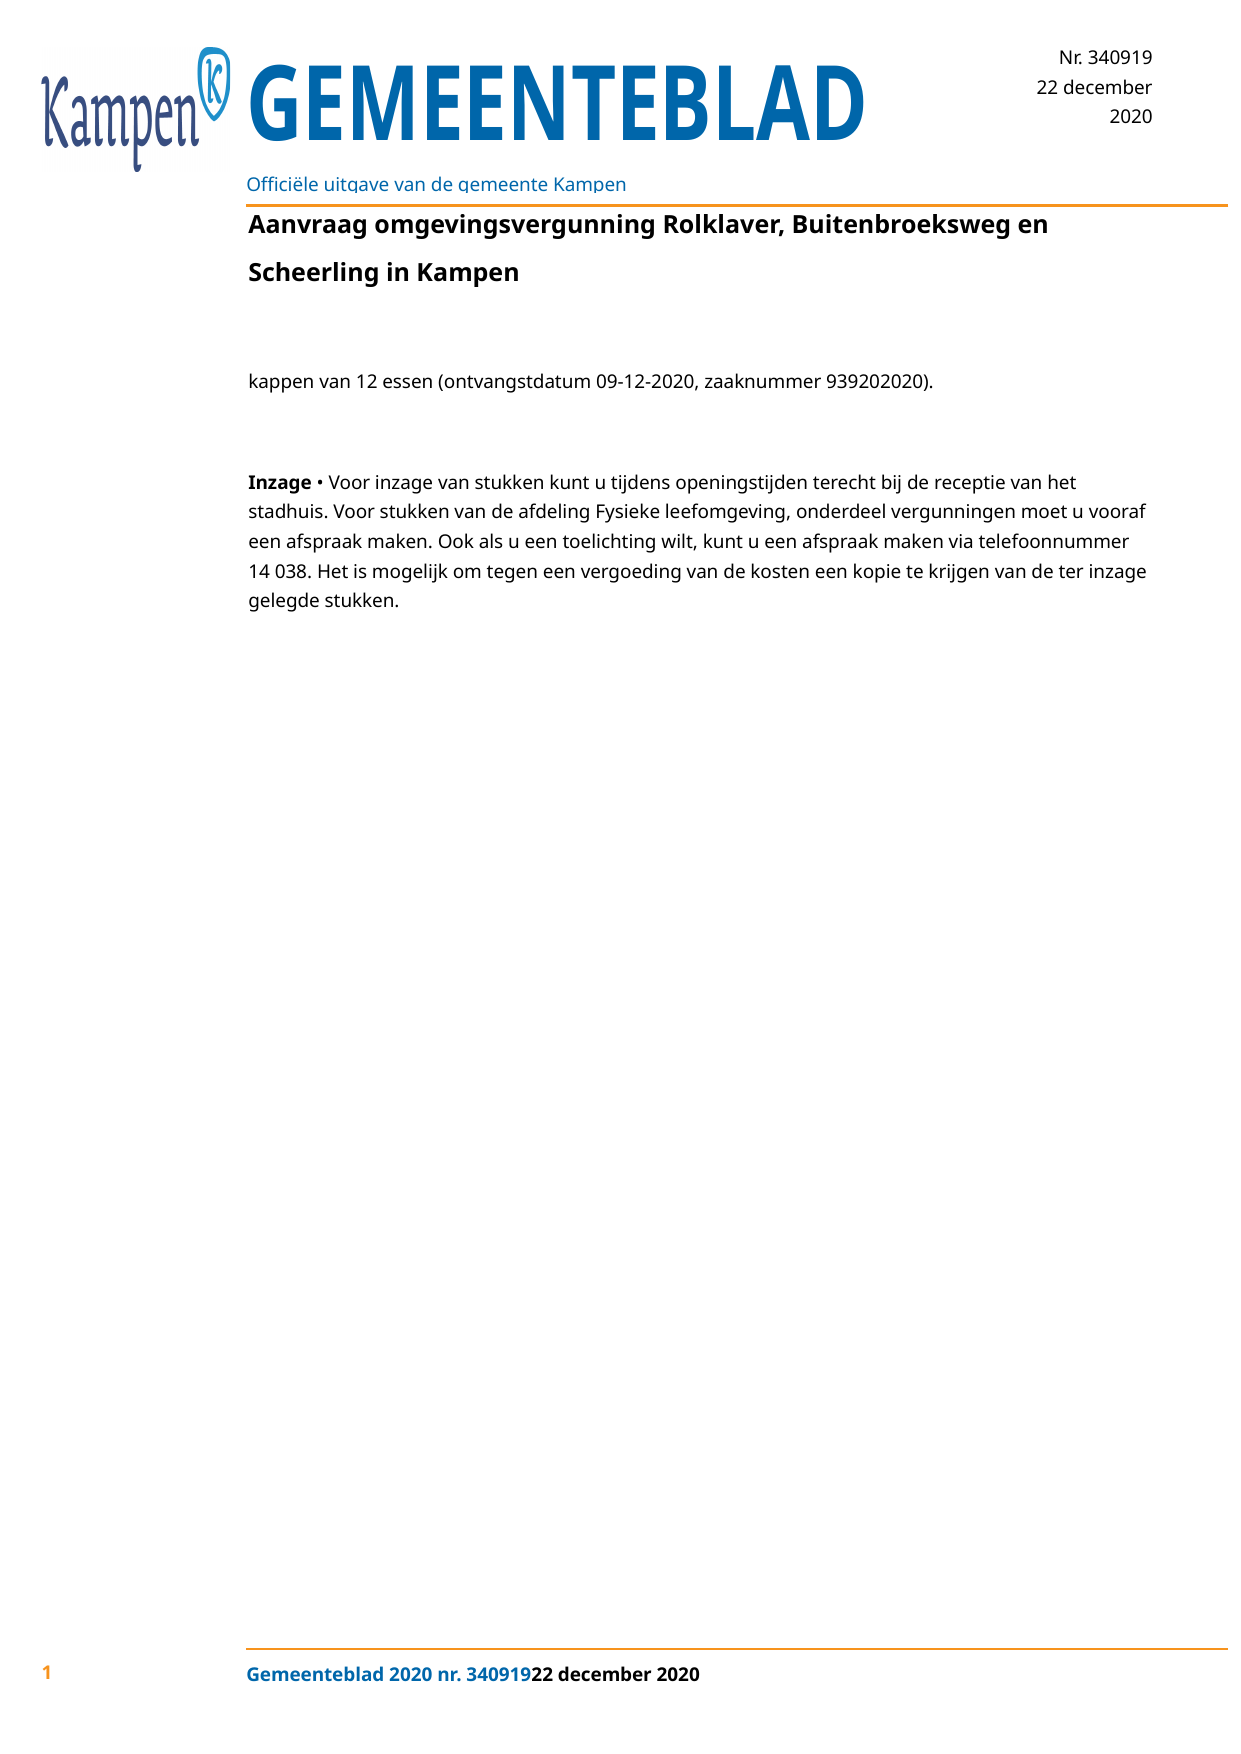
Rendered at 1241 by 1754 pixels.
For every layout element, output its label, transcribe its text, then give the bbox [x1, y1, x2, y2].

text Inzage • Voor inzage van stukken kunt u tijdens openingstijden terecht bij de receptie van het stadhuis. Voor stukken van de afdeling Fysieke leefomgeving, onderdeel vergunningen moet u vooraf een afspraak maken. Ook als u een toelichting wilt, kunt u een afspraak maken via telefoonnummer 14 038. Het is mogelijk om tegen een vergoeding van de kosten een kopie te krijgen van de ter inzage gelegde stukken. [248, 469, 1152, 613]
text Aanvraag omgevingsvergunning Rolklaver, Buitenbroeksweg en Scheerling in Kampen [248, 207, 1152, 288]
picture [41, 47, 231, 172]
text kappen van 12 essen (ontvangstdatum 09-12-2020, zaaknummer 939202020). [248, 368, 1152, 394]
